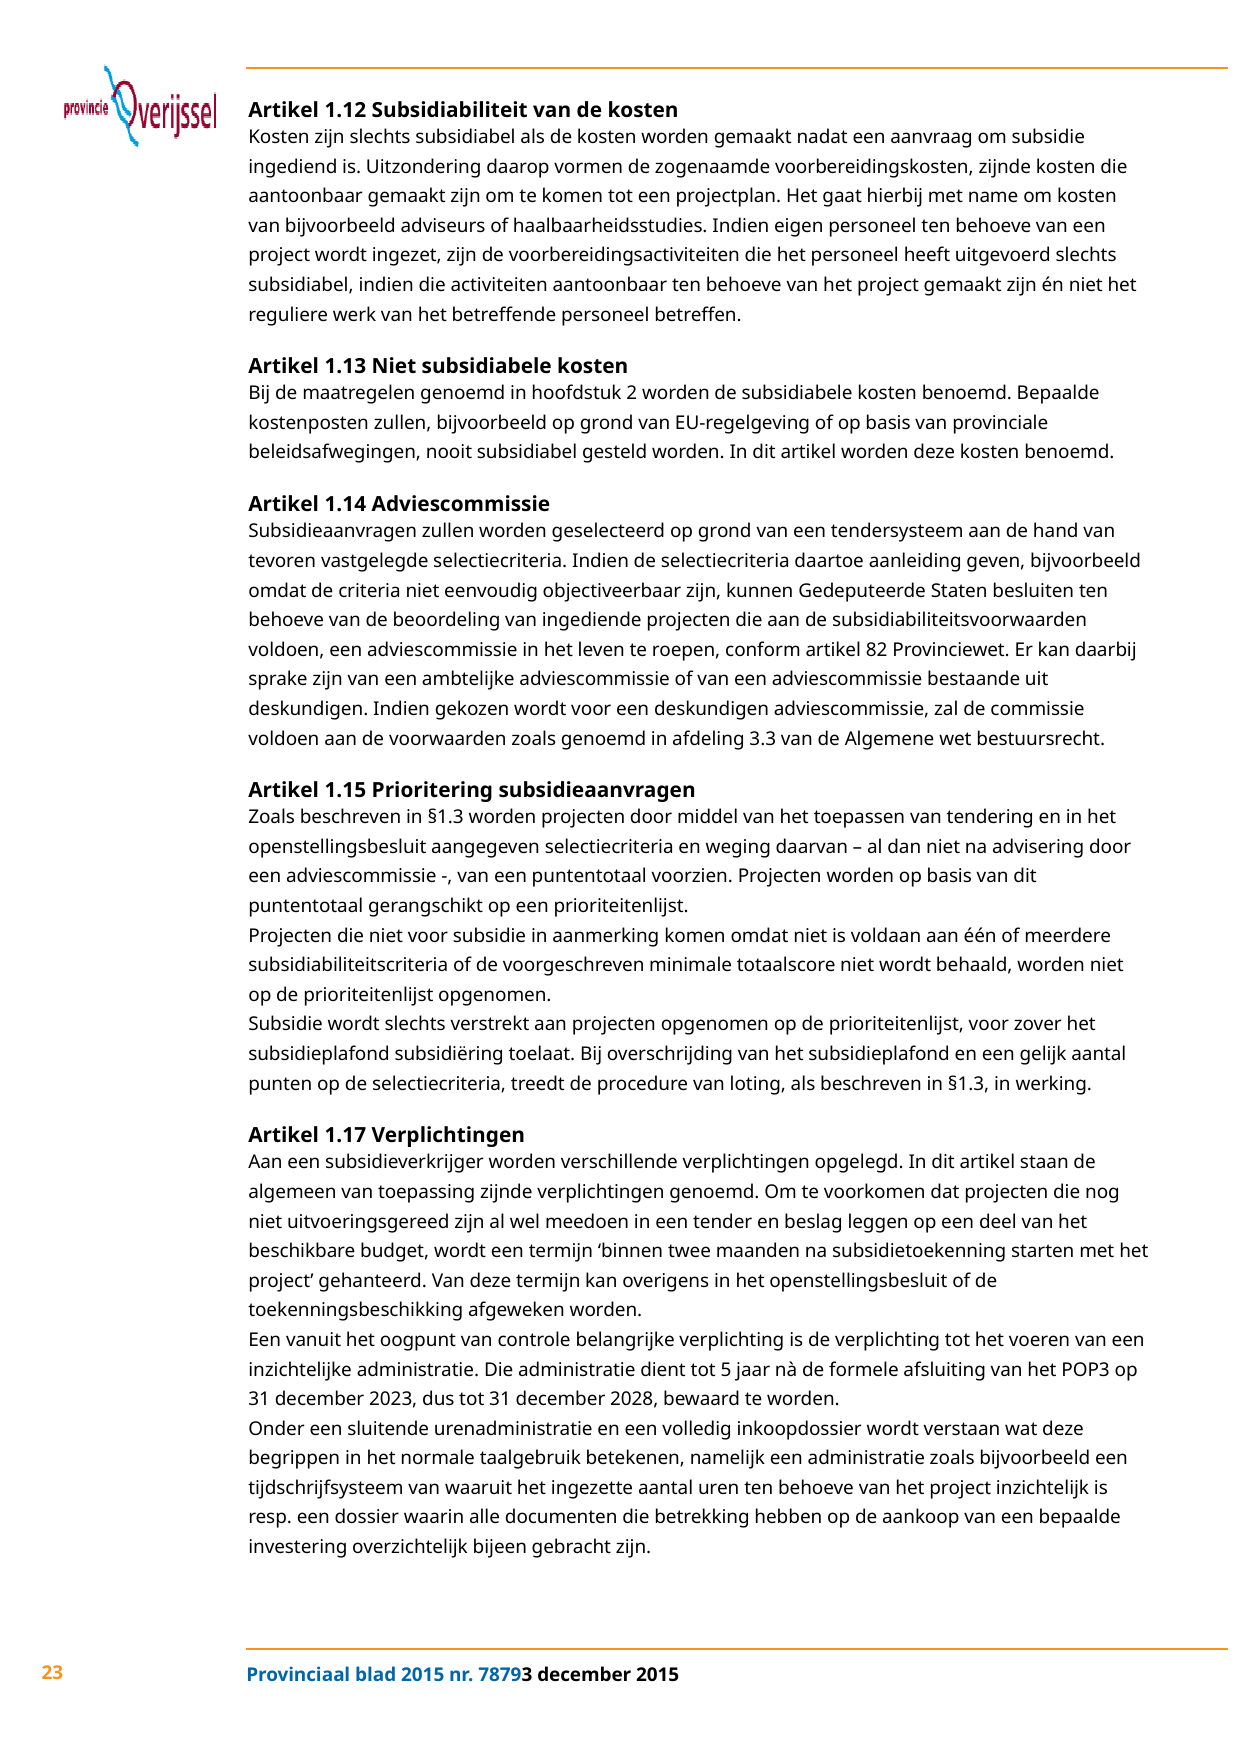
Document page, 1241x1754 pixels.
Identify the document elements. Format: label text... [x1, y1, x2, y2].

text Kosten zijn slechts subsidiabel als de kosten worden gemaakt nadat een aanvraag om subsidie ingediend is. Uitzondering daarop vormen de zogenaamde voorbereidingskosten, zijnde kosten die aantoonbaar gemaakt zijn om te komen tot een projectplan. Het gaat hierbij met name om kosten van bijvoorbeeld adviseurs of haalbaarheidsstudies. Indien eigen personeel ten behoeve van een project wordt ingezet, zijn de voorbereidingsactiviteiten die het personeel heeft uitgevoerd slechts subsidiabel, indien die activiteiten aantoonbaar ten behoeve van het project gemaakt zijn én niet het reguliere werk van het betreffende personeel betreffen. [248, 123, 1152, 326]
text Artikel 1.13 Niet subsidiabele kosten [248, 351, 1152, 379]
text Een vanuit het oogpunt van controle belangrijke verplichting is de verplichting tot het voeren van een inzichtelijke administratie. Die administratie dient tot 5 jaar nà de formele afsluiting van het POP3 op 31 december 2023, dus tot 31 december 2028, bewaard te worden. [248, 1326, 1152, 1411]
text Subsidieaanvragen zullen worden geselecteerd op grond van een tendersysteem aan de hand van tevoren vastgelegde selectiecriteria. Indien de selectiecriteria daartoe aanleiding geven, bijvoorbeeld omdat de criteria niet eenvoudig objectiveerbaar zijn, kunnen Gedeputeerde Staten besluiten ten behoeve van de beoordeling van ingediende projecten die aan de subsidiabiliteitsvoorwaarden voldoen, een adviescommissie in het leven te roepen, conform artikel 82 Provinciewet. Er kan daarbij sprake zijn van een ambtelijke adviescommissie of van een adviescommissie bestaande uit deskundigen. Indien gekozen wordt voor een deskundigen adviescommissie, zal de commissie voldoen aan de voorwaarden zoals genoemd in afdeling 3.3 van de Algemene wet bestuursrecht. [248, 518, 1152, 750]
text Aan een subsidieverkrijger worden verschillende verplichtingen opgelegd. In dit artikel staan de algemeen van toepassing zijnde verplichtingen genoemd. Om te voorkomen dat projecten die nog niet uitvoeringsgereed zijn al wel meedoen in een tender en beslag leggen op een deel van het beschikbare budget, wordt een termijn ‘binnen twee maanden na subsidietoekenning starten met het project’ gehanteerd. Van deze termijn kan overigens in het openstellingsbesluit of de toekenningsbeschikking afgeweken worden. [248, 1149, 1152, 1322]
picture [41, 47, 231, 172]
text Artikel 1.12 Subsidiabiliteit van de kosten [248, 95, 1152, 123]
text Onder een sluitende urenadministratie en een volledig inkoopdossier wordt verstaan wat deze begrippen in het normale taalgebruik betekenen, namelijk een administratie zoals bijvoorbeeld een tijdschrijfsysteem van waaruit het ingezette aantal uren ten behoeve van het project inzichtelijk is resp. een dossier waarin alle documenten die betrekking hebben op de aankoop van een bepaalde investering overzichtelijk bijeen gebracht zijn. [248, 1415, 1152, 1559]
text Projecten die niet voor subsidie in aanmerking komen omdat niet is voldaan aan één of meerdere subsidiabiliteitscriteria of de voorgeschreven minimale totaalscore niet wordt behaald, worden niet op de prioriteitenlijst opgenomen. [248, 922, 1152, 1007]
text Artikel 1.15 Prioritering subsidieaanvragen [248, 775, 1152, 803]
text Bij de maatregelen genoemd in hoofdstuk 2 worden de subsidiabele kosten benoemd. Bepaalde kostenposten zullen, bijvoorbeeld op grond van EU-regelgeving of op basis van provinciale beleidsafwegingen, nooit subsidiabel gesteld worden. In dit artikel worden deze kosten benoemd. [248, 379, 1152, 464]
text Subsidie wordt slechts verstrekt aan projecten opgenomen op de prioriteitenlijst, voor zover het subsidieplafond subsidiëring toelaat. Bij overschrijding van het subsidieplafond en een gelijk aantal punten op de selectiecriteria, treedt de procedure van loting, als beschreven in §1.3, in werking. [248, 1011, 1152, 1096]
text Artikel 1.14 Adviescommissie [248, 489, 1152, 518]
text Artikel 1.17 Verplichtingen [248, 1120, 1152, 1149]
text Zoals beschreven in §1.3 worden projecten door middel van het toepassen van tendering en in het openstellingsbesluit aangegeven selectiecriteria en weging daarvan – al dan niet na advisering door een adviescommissie -, van een puntentotaal voorzien. Projecten worden op basis van dit puntentotaal gerangschikt op een prioriteitenlijst. [248, 803, 1152, 918]
